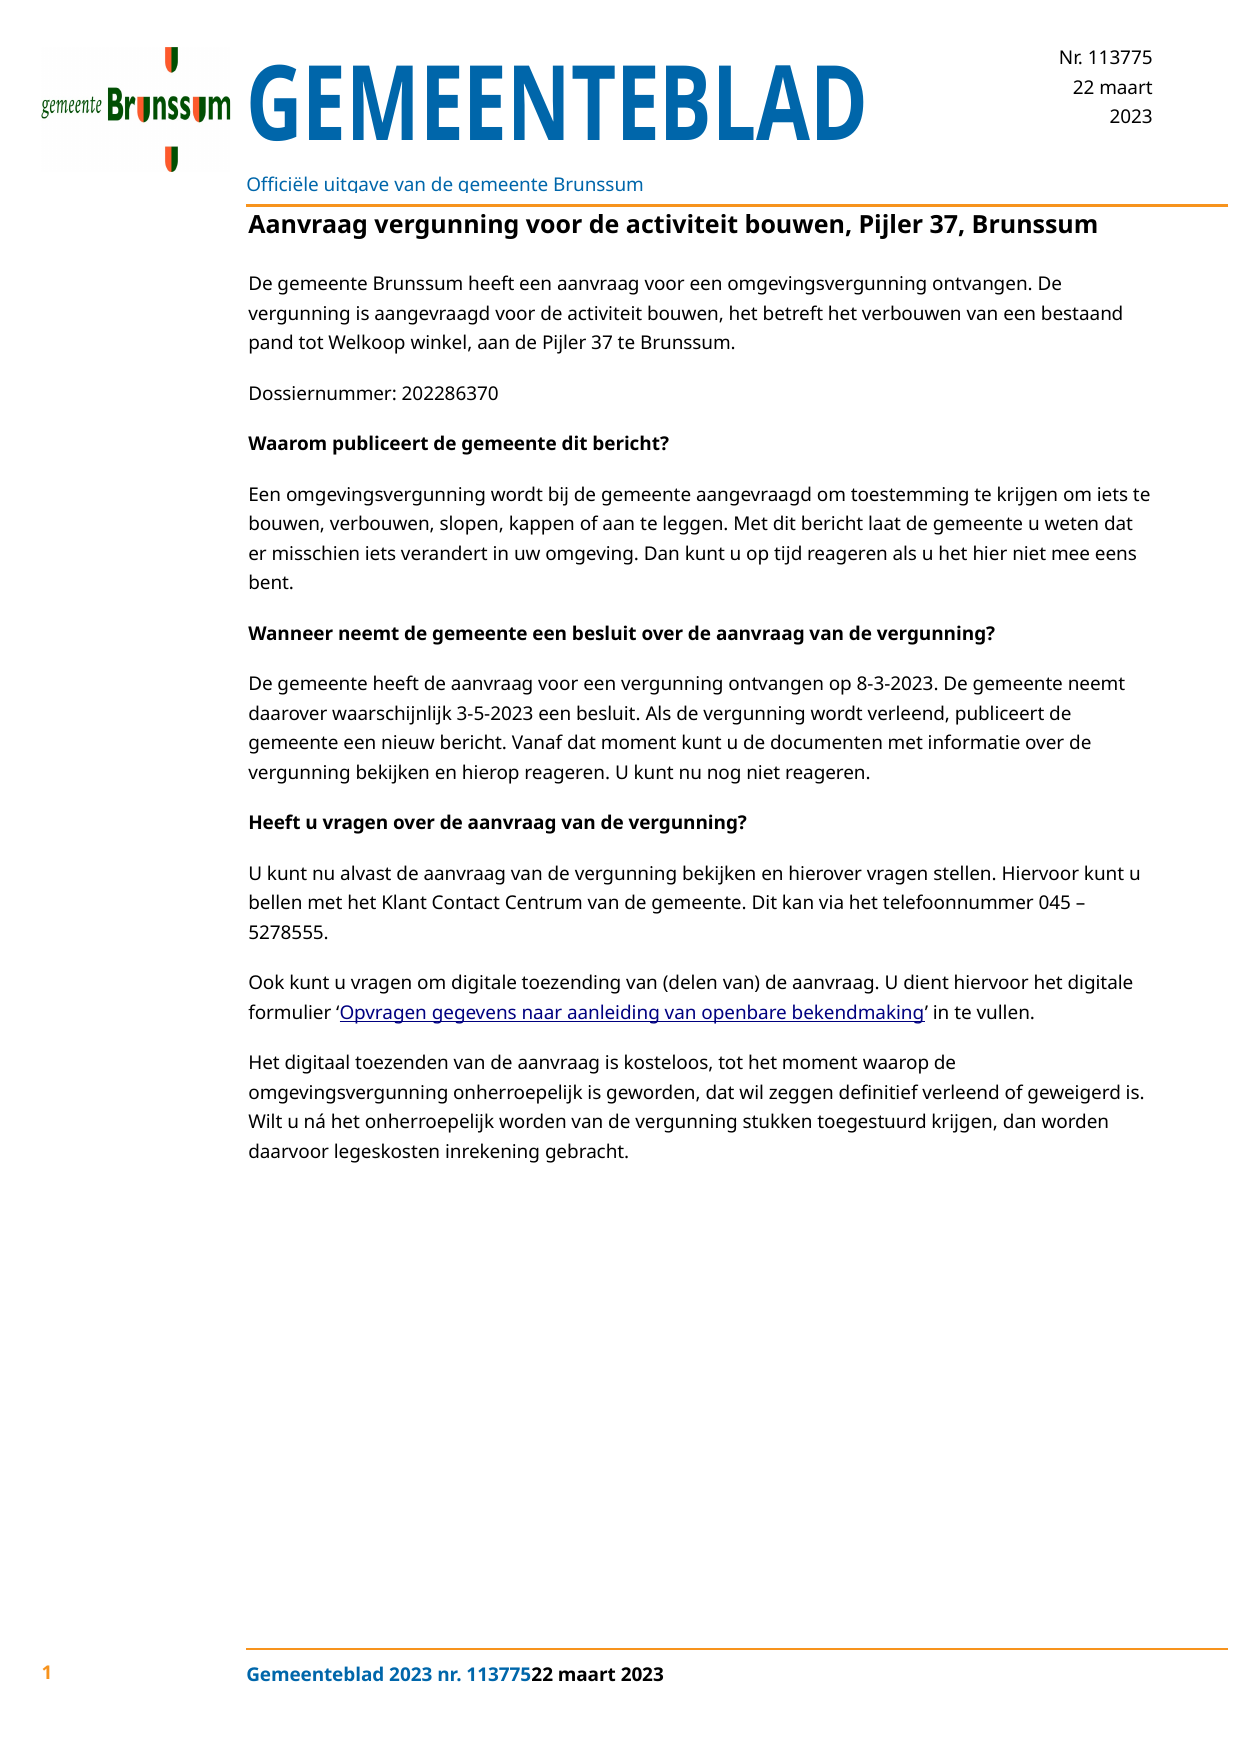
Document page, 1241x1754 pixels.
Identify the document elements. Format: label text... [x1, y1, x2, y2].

picture [41, 47, 231, 172]
text Het digitaal toezenden van de aanvraag is kosteloos, tot het moment waarop de omgevingsvergunning onherroepelijk is geworden, dat wil zeggen definitief verleend of geweigerd is. Wilt u ná het onherroepelijk worden van de vergunning stukken toegestuurd krijgen, dan worden daarvoor legeskosten inrekening gebracht. [248, 1049, 1152, 1164]
text De gemeente heeft de aanvraag voor een vergunning ontvangen op 8-3-2023. De gemeente neemt daarover waarschijnlijk 3-5-2023 een besluit. Als de vergunning wordt verleend, publiceert de gemeente een nieuw bericht. Vanaf dat moment kunt u de documenten met informatie over de vergunning bekijken en hierop reageren. U kunt nu nog niet reageren. [248, 670, 1152, 785]
text Aanvraag vergunning voor de activiteit bouwen, Pijler 37, Brunssum [248, 207, 1152, 241]
text Wanneer neemt de gemeente een besluit over de aanvraag van de vergunning? [248, 620, 1152, 646]
text Dossiernummer: 202286370 [248, 380, 1152, 406]
text Waarom publiceert de gemeente dit bericht? [248, 430, 1152, 456]
text De gemeente Brunssum heeft een aanvraag voor een omgevingsvergunning ontvangen. De vergunning is aangevraagd voor de activiteit bouwen, het betreft het verbouwen van een bestaand pand tot Welkoop winkel, aan de Pijler 37 te Brunssum. [248, 270, 1152, 355]
text Ook kunt u vragen om digitale toezending van (delen van) de aanvraag. U dient hiervoor het digitale formulier ‘Opvragen gegevens naar aanleiding van openbare bekendmaking’ in te vullen. [248, 969, 1152, 1025]
text U kunt nu alvast de aanvraag van de vergunning bekijken en hierover vragen stellen. Hiervoor kunt u bellen met het Klant Contact Centrum van de gemeente. Dit kan via het telefoonnummer 045 – 5278555. [248, 860, 1152, 945]
text Heeft u vragen over de aanvraag van de vergunning? [248, 809, 1152, 835]
text Een omgevingsvergunning wordt bij de gemeente aangevraagd om toestemming te krijgen om iets te bouwen, verbouwen, slopen, kappen of aan te leggen. Met dit bericht laat de gemeente u weten dat er misschien iets verandert in uw omgeving. Dan kunt u op tijd reageren als u het hier niet mee eens bent. [248, 481, 1152, 595]
